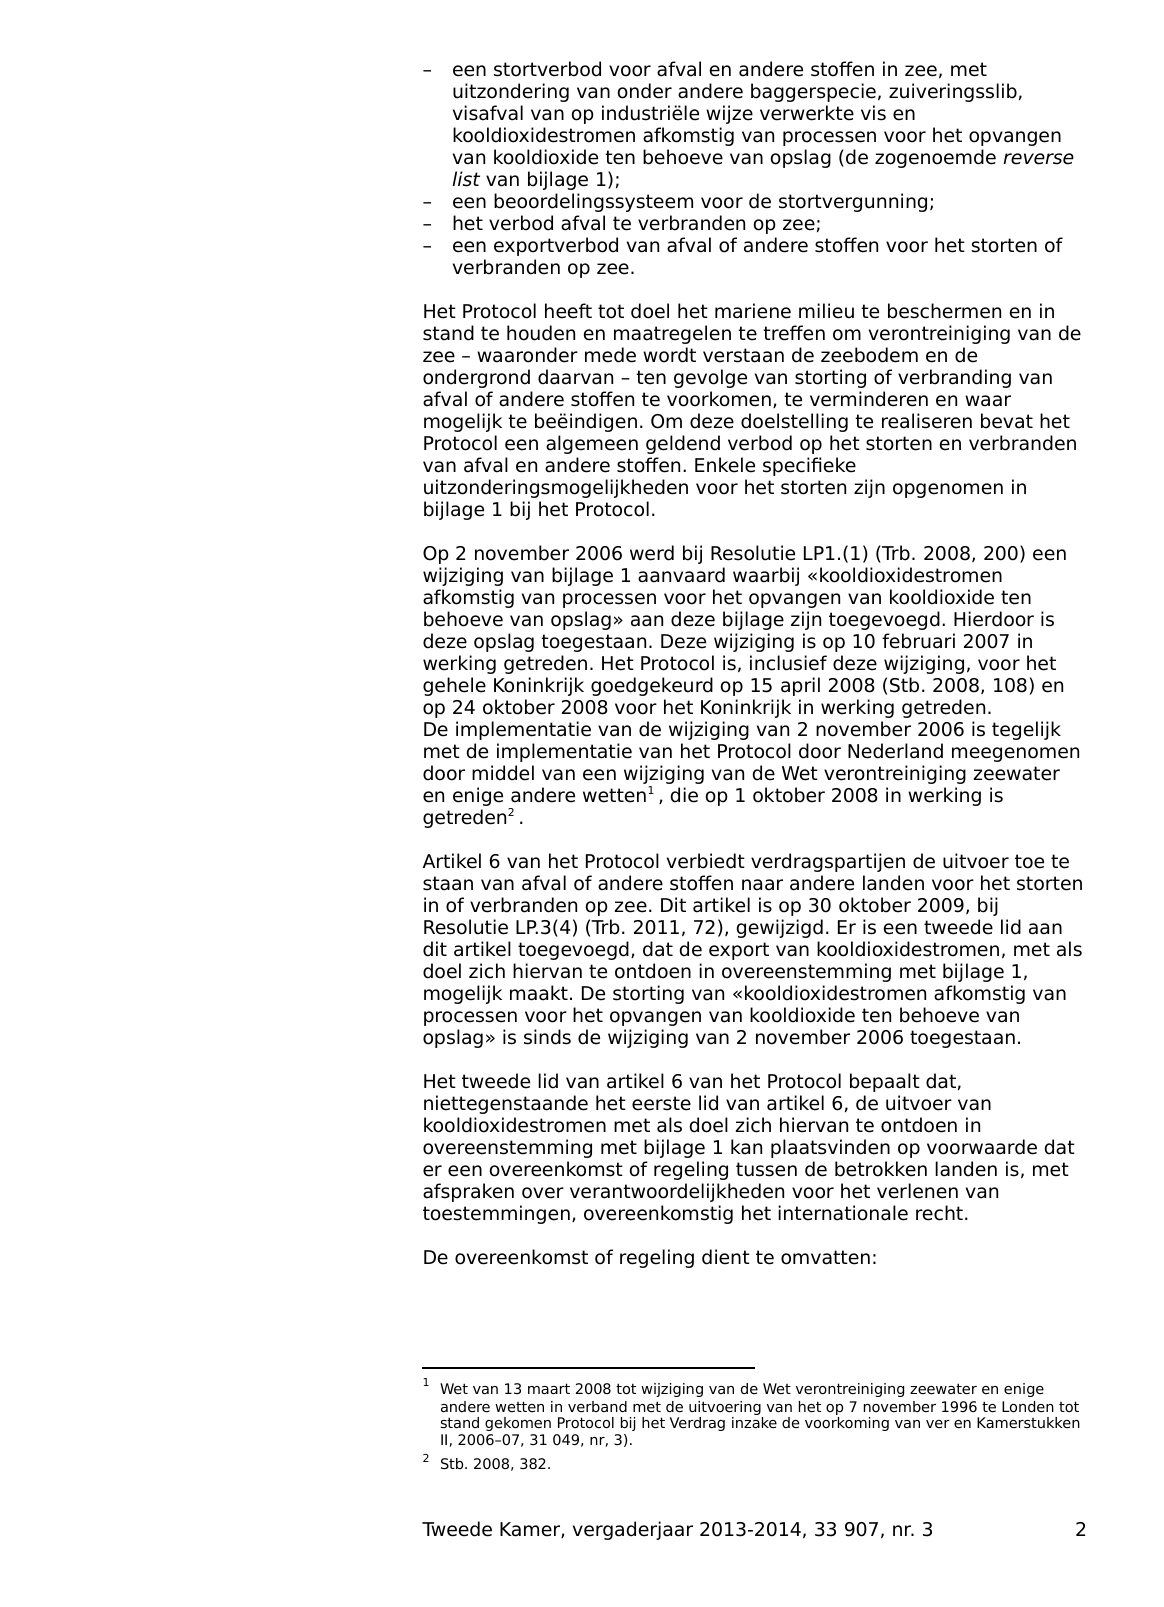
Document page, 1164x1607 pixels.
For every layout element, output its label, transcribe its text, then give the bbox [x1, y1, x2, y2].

text Stb. 2008, 382. [422, 1452, 1087, 1474]
text Op 2 november 2006 werd bij Resolutie LP1.(1) (Trb. 2008, 200) een wijziging van bijlage 1 aanvaard waarbij «kooldioxidestromen afkomstig van processen voor het opvangen van kooldioxide ten behoeve van opslag» aan deze bijlage zijn toegevoegd. Hierdoor is deze opslag toegestaan. Deze wijziging is op 10 februari 2007 in werking getreden. Het Protocol is, inclusief deze wijziging, voor het gehele Koninkrijk goedgekeurd op 15 april 2008 (Stb. 2008, 108) en op 24 oktober 2008 voor het Koninkrijk in werking getreden. [422, 543, 1087, 719]
text – een exportverbod van afval of andere stoffen voor het storten of verbranden op zee. [422, 235, 1087, 279]
text – een beoordelingssysteem voor de stortvergunning; [422, 191, 1087, 213]
text Wet van 13 maart 2008 tot wijziging van de Wet verontreiniging zeewater en enige andere wetten in verband met de uitvoering van het op 7 november 1996 te Londen tot stand gekomen Protocol bij het Verdrag inzake de voorkoming van ver en Kamerstukken II, 2006–07, 31 049, nr, 3). [422, 1377, 1087, 1449]
text Artikel 6 van het Protocol verbiedt verdragspartijen de uitvoer toe te staan van afval of andere stoffen naar andere landen voor het storten in of verbranden op zee. Dit artikel is op 30 oktober 2009, bij Resolutie LP.3(4) (Trb. 2011, 72), gewijzigd. Er is een tweede lid aan dit artikel toegevoegd, dat de export van kooldioxidestromen, met als doel zich hiervan te ontdoen in overeenstemming met bijlage 1, mogelijk maakt. De storting van «kooldioxidestromen afkomstig van processen voor het opvangen van kooldioxide ten behoeve van opslag» is sinds de wijziging van 2 november 2006 toegestaan. [422, 851, 1087, 1049]
text – het verbod afval te verbranden op zee; [422, 213, 1087, 235]
text – een stortverbod voor afval en andere stoffen in zee, met uitzondering van onder andere baggerspecie, zuiveringsslib, visafval van op industriële wijze verwerkte vis en kooldioxidestromen afkomstig van processen voor het opvangen van kooldioxide ten behoeve van opslag (de zogenoemde reverse list van bijlage 1); [422, 59, 1087, 191]
text De implementatie van de wijziging van 2 november 2006 is tegelijk met de implementatie van het Protocol door Nederland meegenomen door middel van een wijziging van de Wet verontreiniging zeewater en enige andere wetten, die op 1 oktober 2008 in werking is getreden. [422, 719, 1087, 829]
text Het tweede lid van artikel 6 van het Protocol bepaalt dat, niettegenstaande het eerste lid van artikel 6, de uitvoer van kooldioxidestromen met als doel zich hiervan te ontdoen in overeenstemming met bijlage 1 kan plaatsvinden op voorwaarde dat er een overeenkomst of regeling tussen de betrokken landen is, met afspraken over verantwoordelijkheden voor het verlenen van toestemmingen, overeenkomstig het internationale recht. [422, 1071, 1087, 1225]
text Het Protocol heeft tot doel het mariene milieu te beschermen en in stand te houden en maatregelen te treffen om verontreiniging van de zee – waaronder mede wordt verstaan de zeebodem en de ondergrond daarvan – ten gevolge van storting of verbranding van afval of andere stoffen te voorkomen, te verminderen en waar mogelijk te beëindigen. Om deze doelstelling te realiseren bevat het Protocol een algemeen geldend verbod op het storten en verbranden van afval en andere stoffen. Enkele specifieke uitzonderingsmogelijkheden voor het storten zijn opgenomen in bijlage 1 bij het Protocol. [422, 301, 1087, 521]
text De overeenkomst of regeling dient te omvatten: [422, 1247, 1087, 1269]
